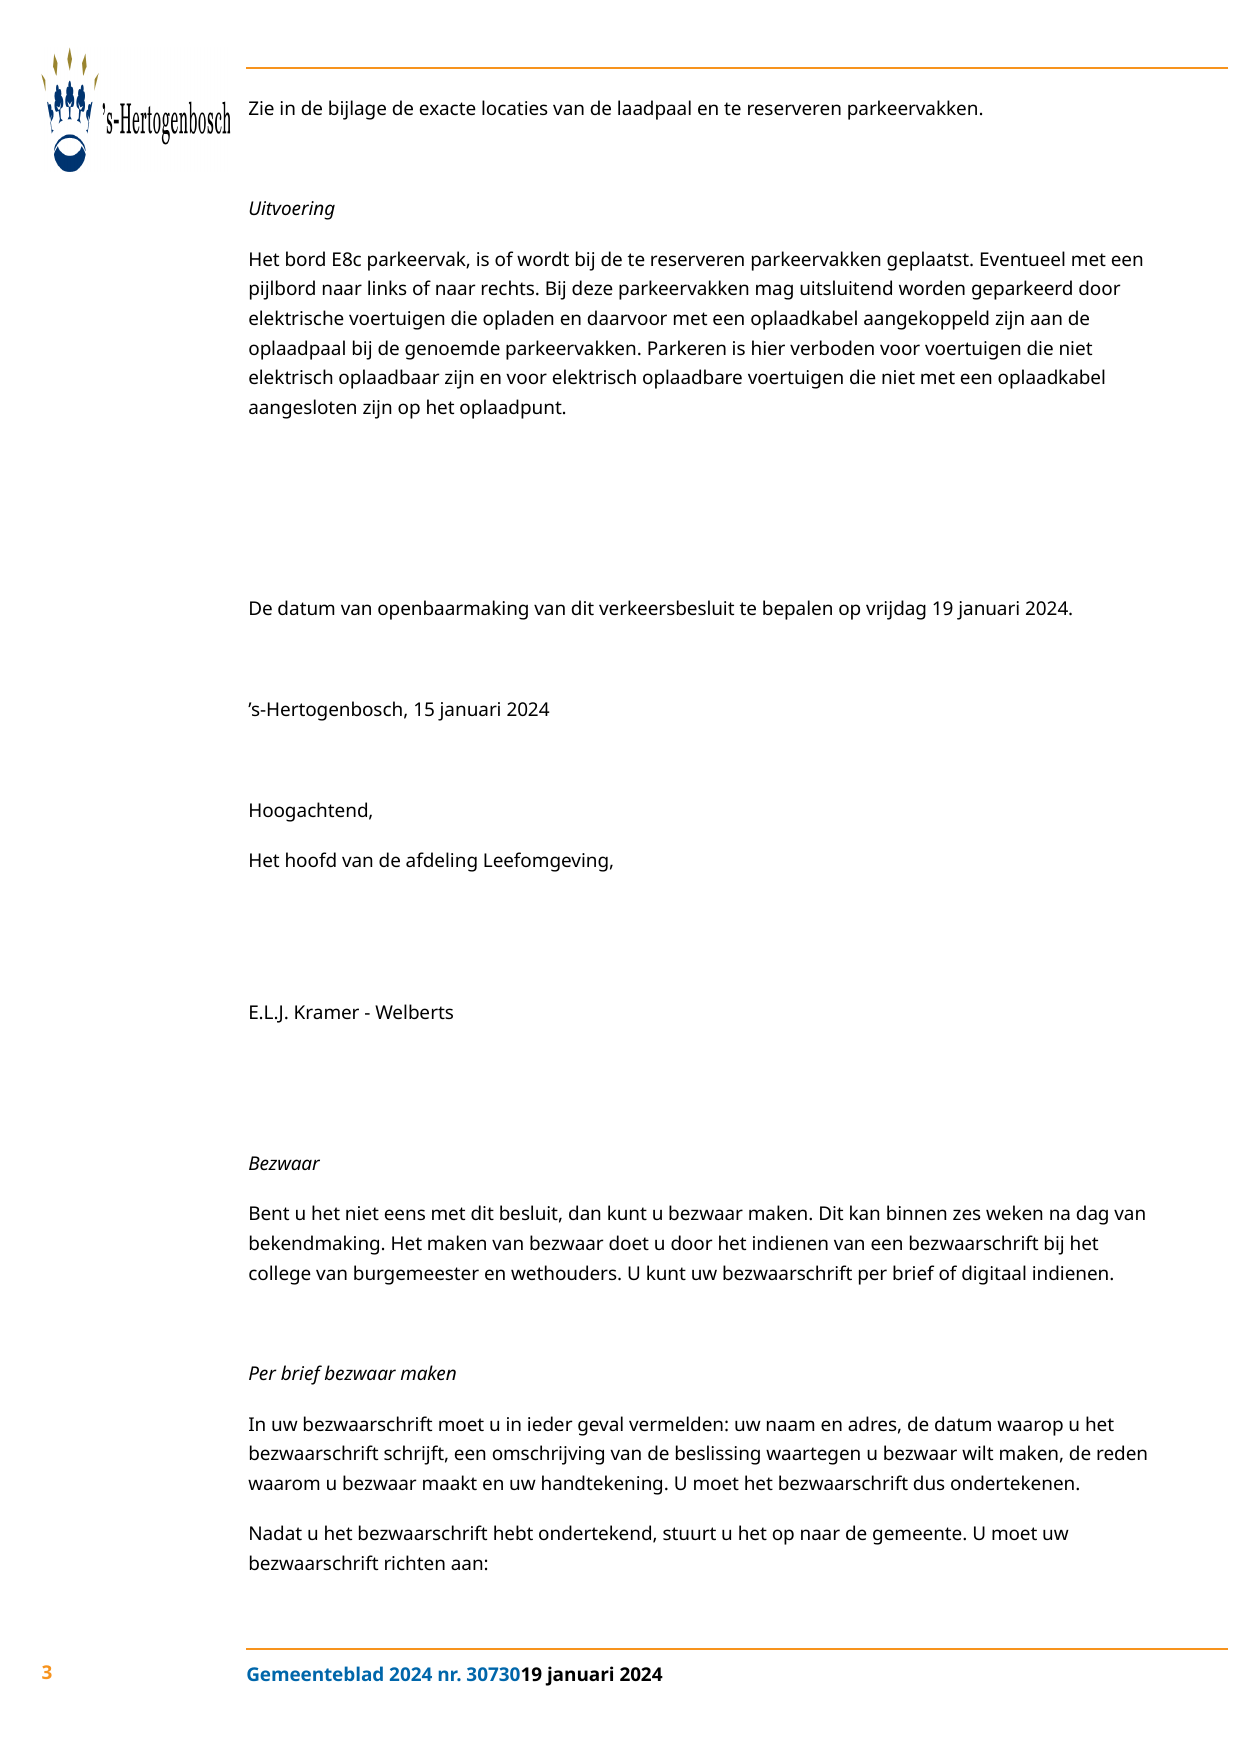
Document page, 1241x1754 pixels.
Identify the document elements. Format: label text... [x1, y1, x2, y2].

text Het hoofd van de afdeling Leefomgeving, [248, 848, 1152, 873]
text Uitvoering [248, 196, 1152, 221]
text Bent u het niet eens met dit besluit, dan kunt u bezwaar maken. Dit kan binnen zes weken na dag van bekendmaking. Het maken van bezwaar doet u door het indienen van een bezwaarschrift bij het college van burgemeester en wethouders. U kunt uw bezwaarschrift per brief of digitaal indienen. [248, 1201, 1152, 1286]
text ’s-Hertogenbosch, 15 januari 2024 [248, 696, 1152, 722]
text De datum van openbaarmaking van dit verkeersbesluit te bepalen op vrijdag 19 januari 2024. [248, 596, 1152, 621]
text Bezwaar [248, 1150, 1152, 1176]
text Zie in de bijlage de exacte locaties van de laadpaal en te reserveren parkeervakken. [248, 95, 1152, 121]
text Per brief bezwaar maken [248, 1361, 1152, 1386]
text Nadat u het bezwaarschrift hebt ondertekend, stuurt u het op naar de gemeente. U moet uw bezwaarschrift richten aan: [248, 1521, 1152, 1576]
picture [41, 47, 231, 172]
text Het bord E8c parkeervak, is of wordt bij de te reserveren parkeervakken geplaatst. Eventueel met een pijlbord naar links of naar rechts. Bij deze parkeervakken mag uitsluitend worden geparkeerd door elektrische voertuigen die opladen en daarvoor met een oplaadkabel aangekoppeld zijn aan de oplaadpaal bij de genoemde parkeervakken. Parkeren is hier verboden voor voertuigen die niet elektrisch oplaadbaar zijn en voor elektrisch oplaadbare voertuigen die niet met een oplaadkabel aangesloten zijn op het oplaadpunt. [248, 246, 1152, 420]
text In uw bezwaarschrift moet u in ieder geval vermelden: uw naam en adres, de datum waarop u het bezwaarschrift schrijft, een omschrijving van de beslissing waartegen u bezwaar wilt maken, de reden waarom u bezwaar maakt en uw handtekening. U moet het bezwaarschrift dus ondertekenen. [248, 1411, 1152, 1496]
text E.L.J. Kramer - Welberts [248, 999, 1152, 1025]
text Hoogachtend, [248, 797, 1152, 823]
